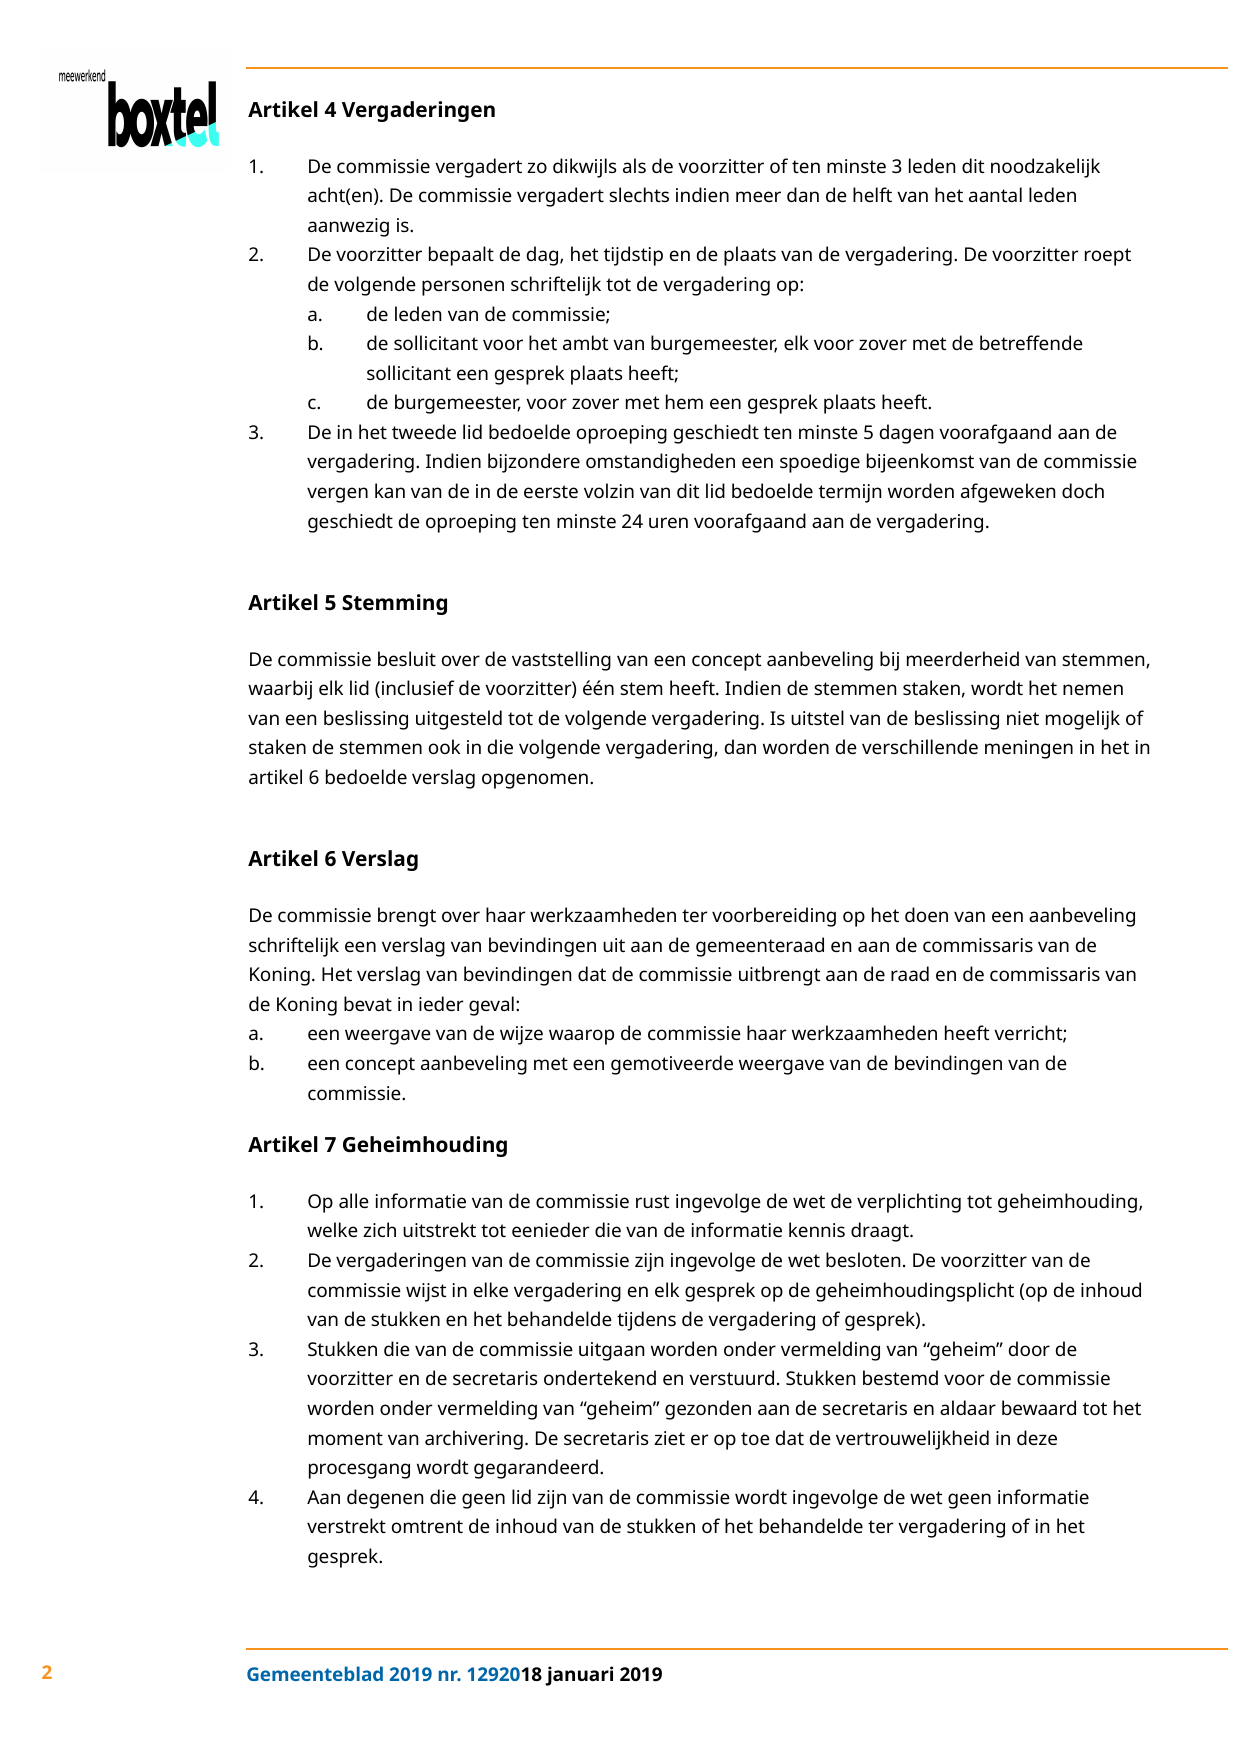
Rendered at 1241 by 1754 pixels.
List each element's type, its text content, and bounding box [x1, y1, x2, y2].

list Op alle informatie van de commissie rust ingevolge de wet de verplichting tot geheimhouding, welke zich uitstrekt tot eenieder die van de informatie kennis draagt. [248, 1188, 1152, 1243]
list de leden van de commissie; [307, 301, 1152, 326]
picture [41, 47, 231, 172]
text De commissie besluit over de vaststelling van een concept aanbeveling bij meerderheid van stemmen, waarbij elk lid (inclusief de voorzitter) één stem heeft. Indien de stemmen staken, wordt het nemen van een beslissing uitgesteld tot de volgende vergadering. Is uitstel van de beslissing niet mogelijk of staken de stemmen ook in die volgende vergadering, dan worden de verschillende meningen in het in artikel 6 bedoelde verslag opgenomen. [248, 646, 1152, 790]
list De commissie vergadert zo dikwijls als de voorzitter of ten minste 3 leden dit noodzakelijk acht(en). De commissie vergadert slechts indien meer dan de helft van het aantal leden aanwezig is. [248, 153, 1152, 238]
text Artikel 6 Verslag [248, 844, 1152, 873]
list een weergave van de wijze waarop de commissie haar werkzaamheden heeft verricht; [248, 1021, 1152, 1046]
list de burgemeester, voor zover met hem een gesprek plaats heeft. [307, 389, 1152, 415]
list Stukken die van de commissie uitgaan worden onder vermelding van “geheim” door de voorzitter en de secretaris ondertekend en verstuurd. Stukken bestemd voor de commissie worden onder vermelding van “geheim” gezonden aan de secretaris en aldaar bewaard tot het moment van archivering. De secretaris ziet er op toe dat de vertrouwelijkheid in deze procesgang wordt gegarandeerd. [248, 1336, 1152, 1480]
list een concept aanbeveling met een gemotiveerde weergave van de bevindingen van de commissie. [248, 1050, 1152, 1105]
text Artikel 5 Stemming [248, 588, 1152, 616]
text Artikel 7 Geheimhouding [248, 1130, 1152, 1158]
list De in het tweede lid bedoelde oproeping geschiedt ten minste 5 dagen voorafgaand aan de vergadering. Indien bijzondere omstandigheden een spoedige bijeenkomst van de commissie vergen kan van de in de eerste volzin van dit lid bedoelde termijn worden afgeweken doch geschiedt de oproeping ten minste 24 uren voorafgaand aan de vergadering. [248, 419, 1152, 533]
list De vergaderingen van de commissie zijn ingevolge de wet besloten. De voorzitter van de commissie wijst in elke vergadering en elk gesprek op de geheimhoudingsplicht (op de inhoud van de stukken en het behandelde tijdens de vergadering of gesprek). [248, 1247, 1152, 1332]
list De voorzitter bepaalt de dag, het tijdstip en de plaats van de vergadering. De voorzitter roept de volgende personen schriftelijk tot de vergadering op: [248, 242, 1152, 297]
text De commissie brengt over haar werkzaamheden ter voorbereiding op het doen van een aanbeveling schriftelijk een verslag van bevindingen uit aan de gemeenteraad en aan de commissaris van de Koning. Het verslag van bevindingen dat de commissie uitbrengt aan de raad en de commissaris van de Koning bevat in ieder geval: [248, 902, 1152, 1017]
text Artikel 4 Vergaderingen [248, 95, 1152, 123]
list de sollicitant voor het ambt van burgemeester, elk voor zover met de betreffende sollicitant een gesprek plaats heeft; [307, 330, 1152, 386]
list Aan degenen die geen lid zijn van de commissie wordt ingevolge de wet geen informatie verstrekt omtrent de inhoud van de stukken of het behandelde ter vergadering of in het gesprek. [248, 1484, 1152, 1569]
